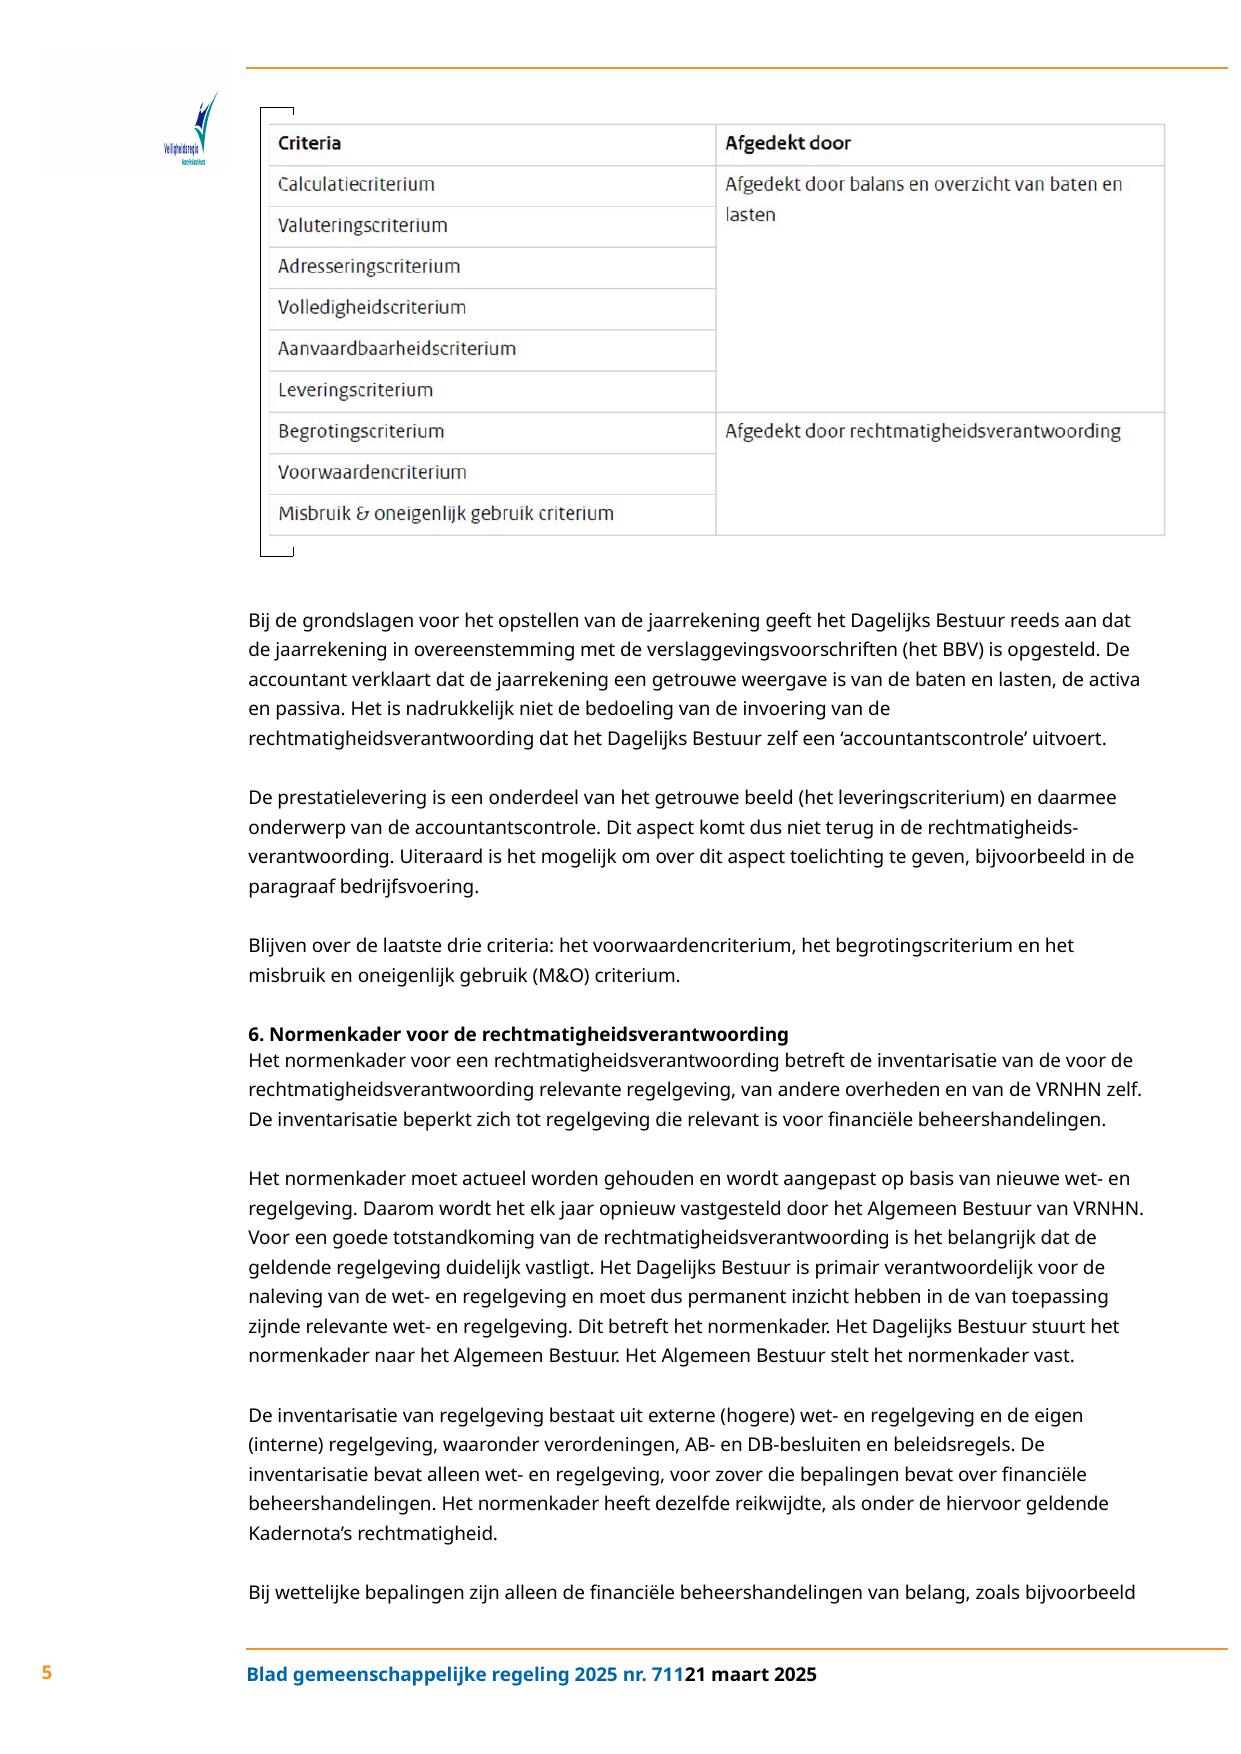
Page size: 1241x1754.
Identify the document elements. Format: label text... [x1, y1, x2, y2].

text Bij wettelijke bepalingen zijn alleen de financiële beheershandelingen van belang, zoals bijvoorbeeld [248, 1579, 1152, 1605]
text 6. Normenkader voor de rechtmatigheidsverantwoording [248, 1021, 1152, 1047]
text Het normenkader voor een rechtmatigheidsverantwoording betreft de inventarisatie van de voor de rechtmatigheidsverantwoording relevante regelgeving, van andere overheden en van de VRNHN zelf. De inventarisatie beperkt zich tot regelgeving die relevant is voor financiële beheershandelingen. [248, 1047, 1152, 1132]
text De inventarisatie van regelgeving bestaat uit externe (hogere) wet- en regelgeving en de eigen (interne) regelgeving, waaronder verordeningen, AB- en DB-besluiten en beleidsregels. De inventarisatie bevat alleen wet- en regelgeving, voor zover die bepalingen bevat over financiële beheershandelingen. Het normenkader heeft dezelfde reikwijdte, als onder de hiervoor geldende Kadernota’s rechtmatigheid. [248, 1402, 1152, 1546]
picture [41, 47, 231, 172]
text De prestatielevering is een onderdeel van het getrouwe beeld (het leveringscriterium) en daarmee onderwerp van de accountantscontrole. Dit aspect komt dus niet terug in de rechtmatigheids-verantwoording. Uiteraard is het mogelijk om over dit aspect toelichting te geven, bijvoorbeeld in de paragraaf bedrijfsvoering. [248, 784, 1152, 899]
picture [268, 115, 1173, 547]
text Bij de grondslagen voor het opstellen van de jaarrekening geeft het Dagelijks Bestuur reeds aan dat de jaarrekening in overeenstemming met de verslaggevingsvoorschriften (het BBV) is opgesteld. De accountant verklaart dat de jaarrekening een getrouwe weergave is van de baten en lasten, de activa en passiva. Het is nadrukkelijk niet de bedoeling van de invoering van de rechtmatigheidsverantwoording dat het Dagelijks Bestuur zelf een ‘accountantscontrole’ uitvoert. [248, 607, 1152, 751]
text Blijven over de laatste drie criteria: het voorwaardencriterium, het begrotingscriterium en het misbruik en oneigenlijk gebruik (M&O) criterium. [248, 932, 1152, 988]
text Het normenkader moet actueel worden gehouden en wordt aangepast op basis van nieuwe wet- en regelgeving. Daarom wordt het elk jaar opnieuw vastgesteld door het Algemeen Bestuur van VRNHN. Voor een goede totstandkoming van de rechtmatigheidsverantwoording is het belangrijk dat de geldende regelgeving duidelijk vastligt. Het Dagelijks Bestuur is primair verantwoordelijk voor de naleving van de wet- en regelgeving en moet dus permanent inzicht hebben in de van toepassing zijnde relevante wet- en regelgeving. Dit betreft het normenkader. Het Dagelijks Bestuur stuurt het normenkader naar het Algemeen Bestuur. Het Algemeen Bestuur stelt het normenkader vast. [248, 1165, 1152, 1368]
